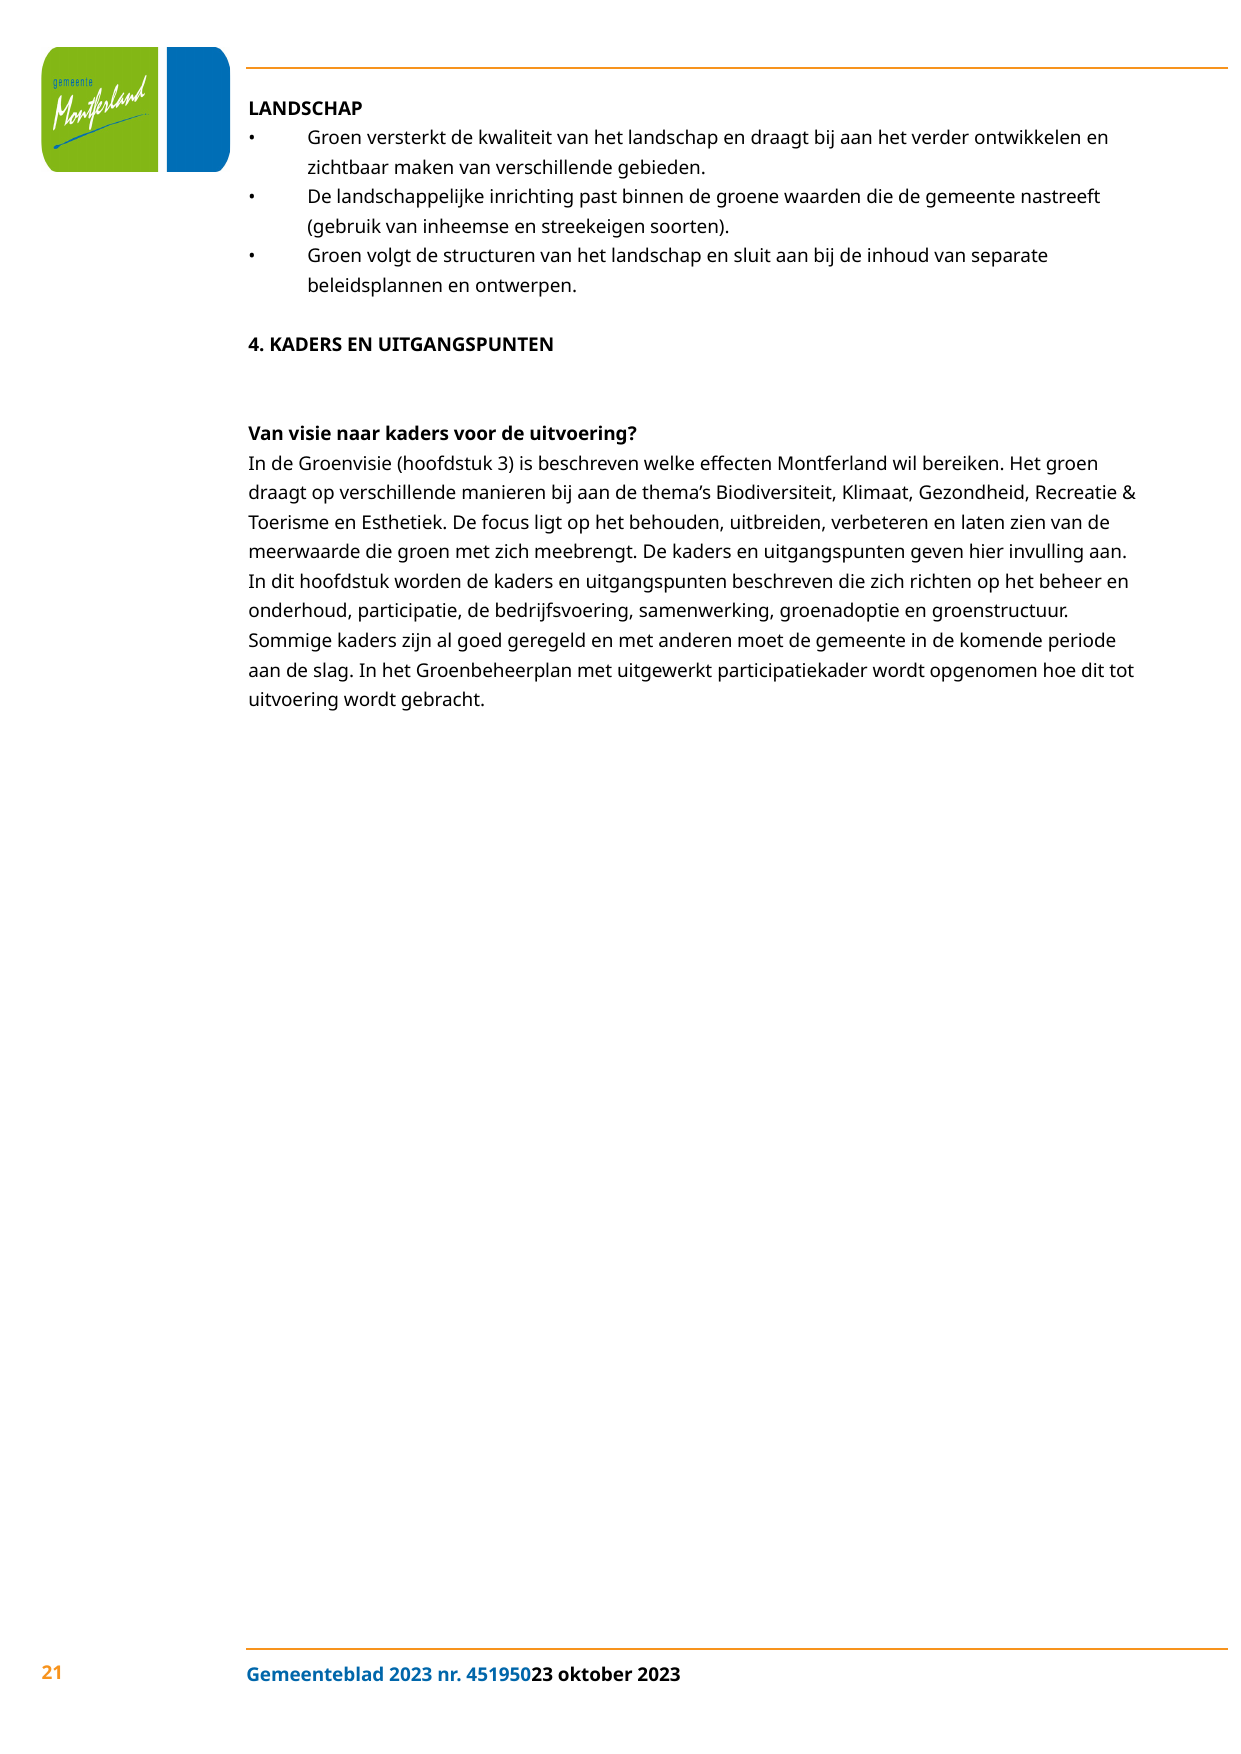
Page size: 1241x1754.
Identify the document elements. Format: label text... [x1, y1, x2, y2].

text In de Groenvisie (hoofdstuk 3) is beschreven welke effecten Montferland wil bereiken. Het groen draagt op verschillende manieren bij aan de thema’s Biodiversiteit, Klimaat, Gezondheid, Recreatie & Toerisme en Esthetiek. De focus ligt op het behouden, uitbreiden, verbeteren en laten zien van de meerwaarde die groen met zich meebrengt. De kaders en uitgangspunten geven hier invulling aan. [248, 450, 1152, 564]
list De landschappelijke inrichting past binnen de groene waarden die de gemeente nastreeft (gebruik van inheemse en streekeigen soorten). [248, 183, 1152, 239]
list Groen volgt de structuren van het landschap en sluit aan bij de inhoud van separate beleidsplannen en ontwerpen. [248, 243, 1152, 298]
list Groen versterkt de kwaliteit van het landschap en draagt bij aan het verder ontwikkelen en zichtbaar maken van verschillende gebieden. [248, 124, 1152, 180]
text LANDSCHAP [248, 95, 1152, 121]
text Van visie naar kaders voor de uitvoering? [248, 420, 1152, 446]
text 4. KADERS EN UITGANGSPUNTEN [248, 331, 1152, 357]
picture [41, 47, 231, 172]
text In dit hoofdstuk worden de kaders en uitgangspunten beschreven die zich richten op het beheer en onderhoud, participatie, de bedrijfsvoering, samenwerking, groenadoptie en groenstructuur. Sommige kaders zijn al goed geregeld en met anderen moet de gemeente in de komende periode aan de slag. In het Groenbeheerplan met uitgewerkt participatiekader wordt opgenomen hoe dit tot uitvoering wordt gebracht. [248, 568, 1152, 712]
